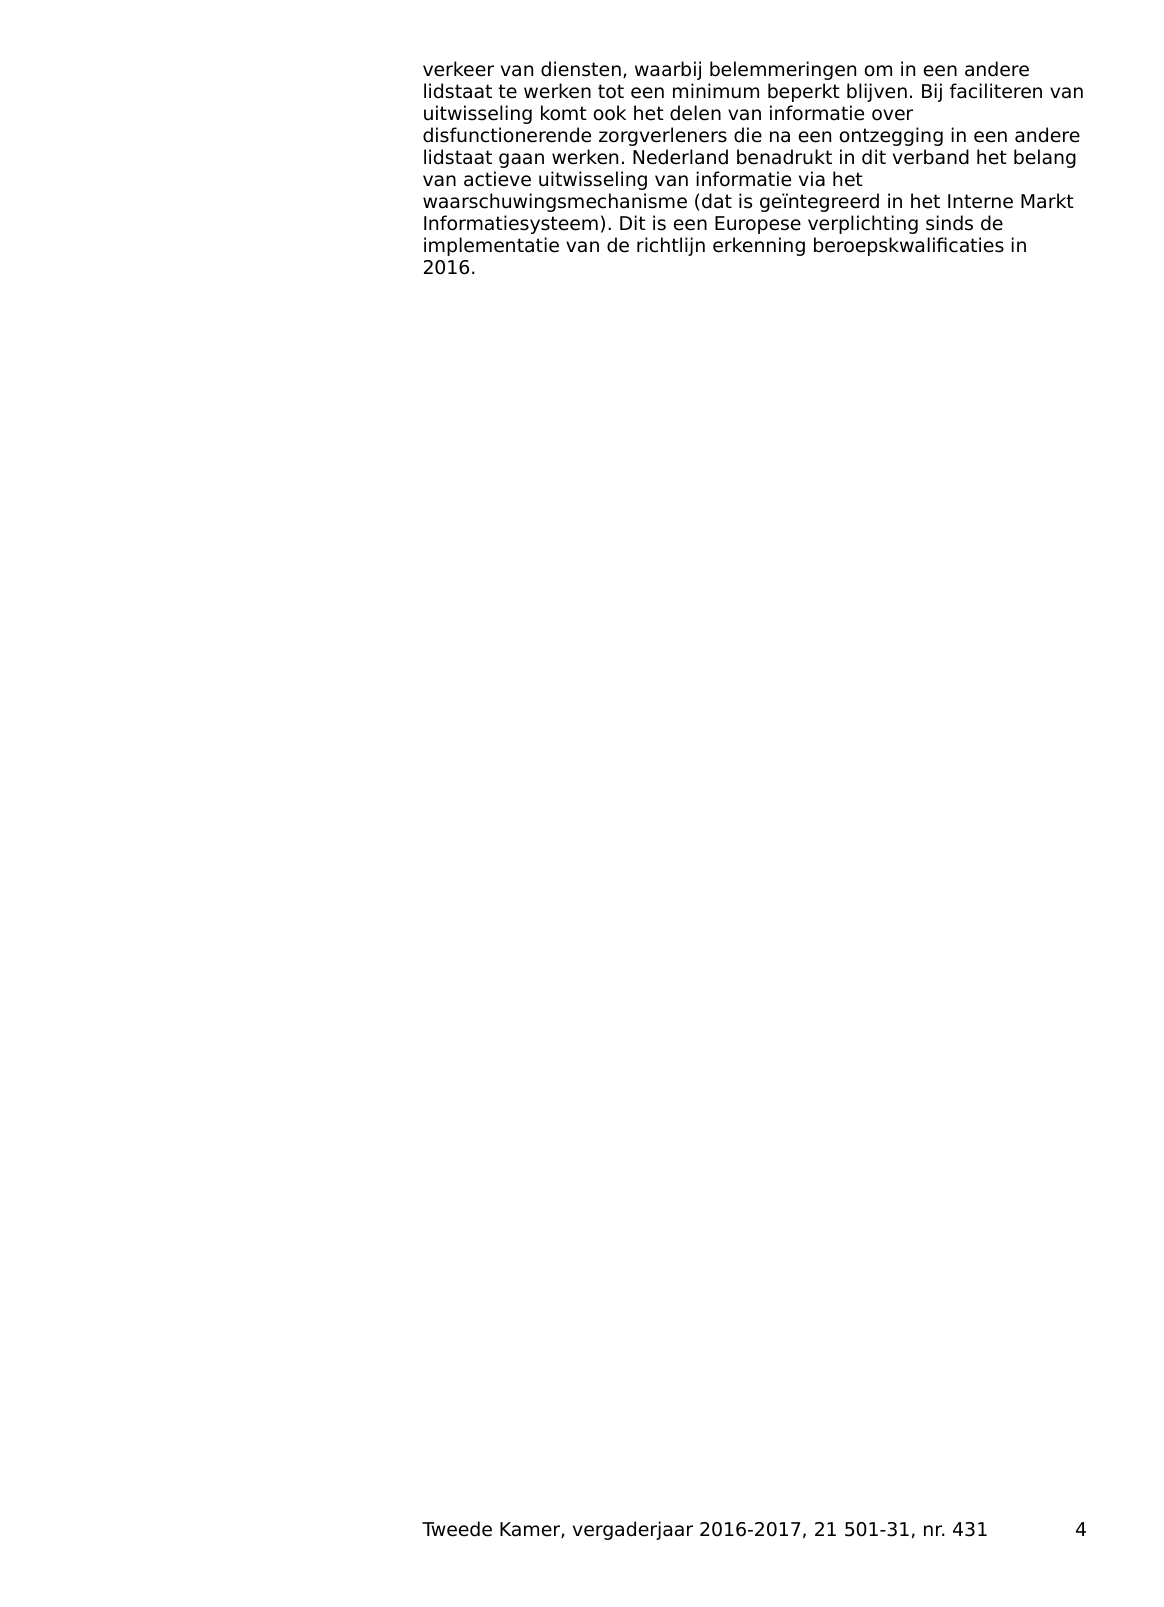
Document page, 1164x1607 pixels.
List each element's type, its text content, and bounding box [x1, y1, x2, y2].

text verkeer van diensten, waarbij belemmeringen om in een andere lidstaat te werken tot een minimum beperkt blijven. Bij faciliteren van uitwisseling komt ook het delen van informatie over disfunctionerende zorgverleners die na een ontzegging in een andere lidstaat gaan werken. Nederland benadrukt in dit verband het belang van actieve uitwisseling van informatie via het waarschuwingsmechanisme (dat is geïntegreerd in het Interne Markt Informatiesysteem). Dit is een Europese verplichting sinds de implementatie van de richtlijn erkenning beroepskwalificaties in 2016. [422, 59, 1087, 279]
